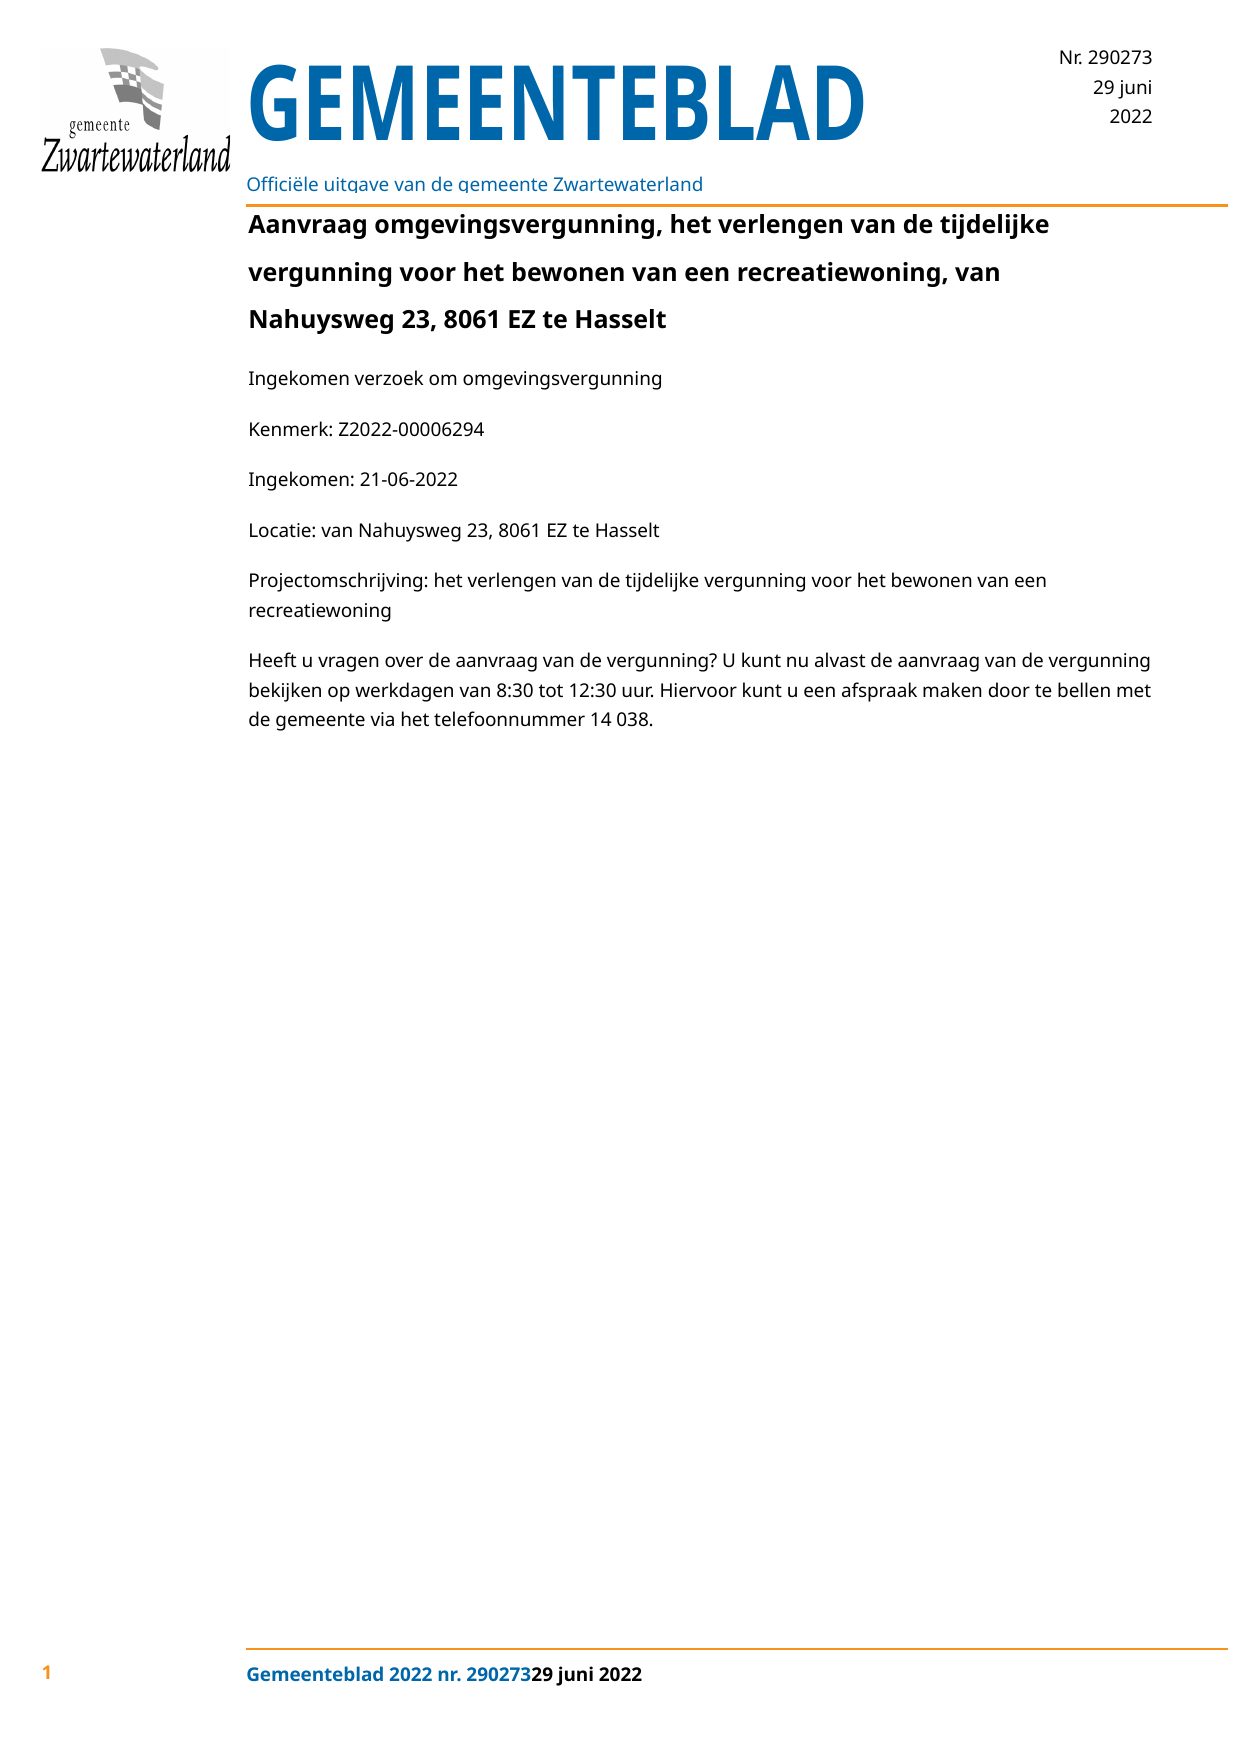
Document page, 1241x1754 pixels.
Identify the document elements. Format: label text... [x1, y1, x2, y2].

text Projectomschrijving: het verlengen van de tijdelijke vergunning voor het bewonen van een recreatiewoning [248, 567, 1152, 622]
text Kenmerk: Z2022-00006294 [248, 416, 1152, 442]
text Ingekomen: 21-06-2022 [248, 466, 1152, 492]
picture [41, 47, 231, 172]
text Aanvraag omgevingsvergunning, het verlengen van de tijdelijke vergunning voor het bewonen van een recreatiewoning, van Nahuysweg 23, 8061 EZ te Hasselt [248, 207, 1152, 336]
text Ingekomen verzoek om omgevingsvergunning [248, 366, 1152, 391]
text Locatie: van Nahuysweg 23, 8061 EZ te Hasselt [248, 517, 1152, 542]
text Heeft u vragen over de aanvraag van de vergunning? U kunt nu alvast de aanvraag van de vergunning bekijken op werkdagen van 8:30 tot 12:30 uur. Hiervoor kunt u een afspraak maken door te bellen met de gemeente via het telefoonnummer 14 038. [248, 647, 1152, 732]
